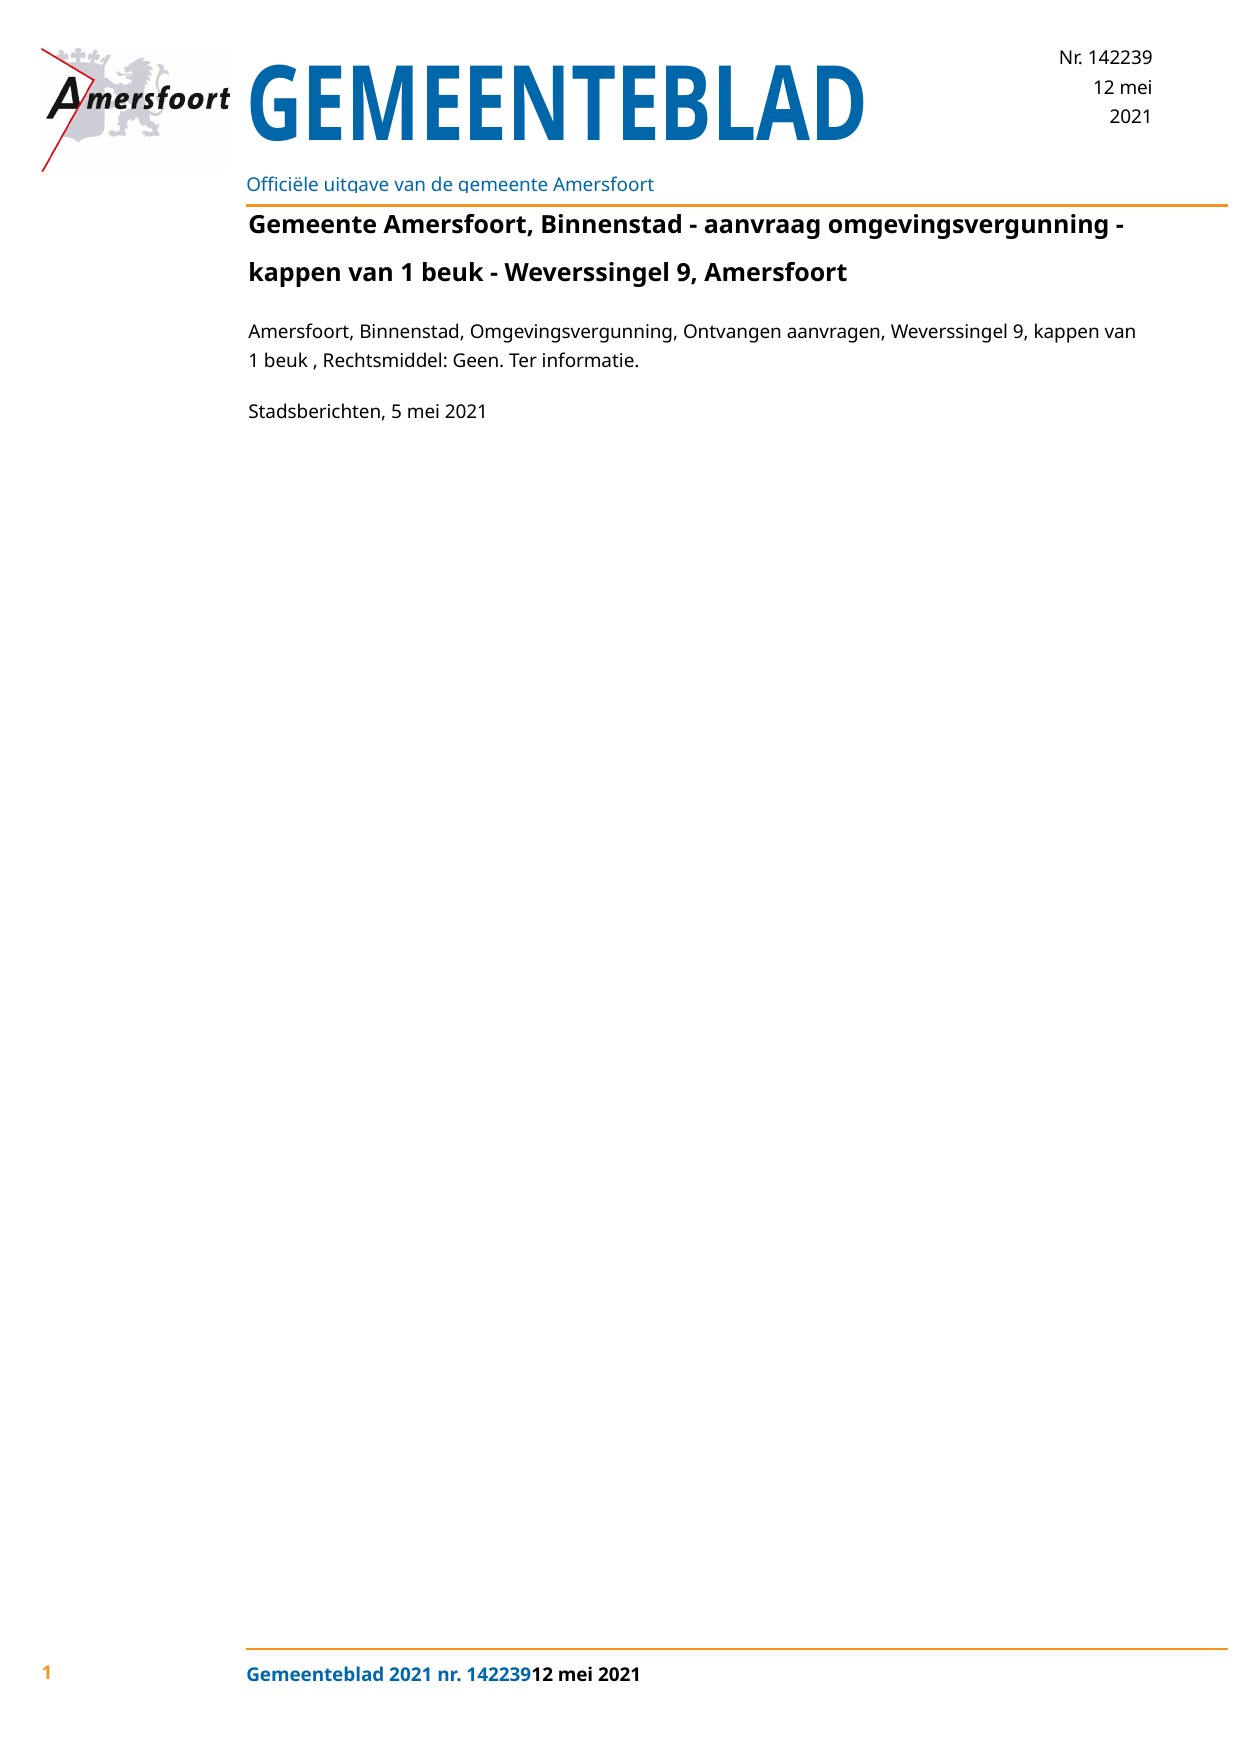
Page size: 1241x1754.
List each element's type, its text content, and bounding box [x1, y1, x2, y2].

text Stadsberichten, 5 mei 2021 [248, 398, 1152, 424]
text Amersfoort, Binnenstad, Omgevingsvergunning, Ontvangen aanvragen, Weverssingel 9, kappen van 1 beuk , Rechtsmiddel: Geen. Ter informatie. [248, 318, 1152, 373]
text Gemeente Amersfoort, Binnenstad - aanvraag omgevingsvergunning - kappen van 1 beuk - Weverssingel 9, Amersfoort [248, 207, 1152, 288]
picture [41, 47, 231, 172]
